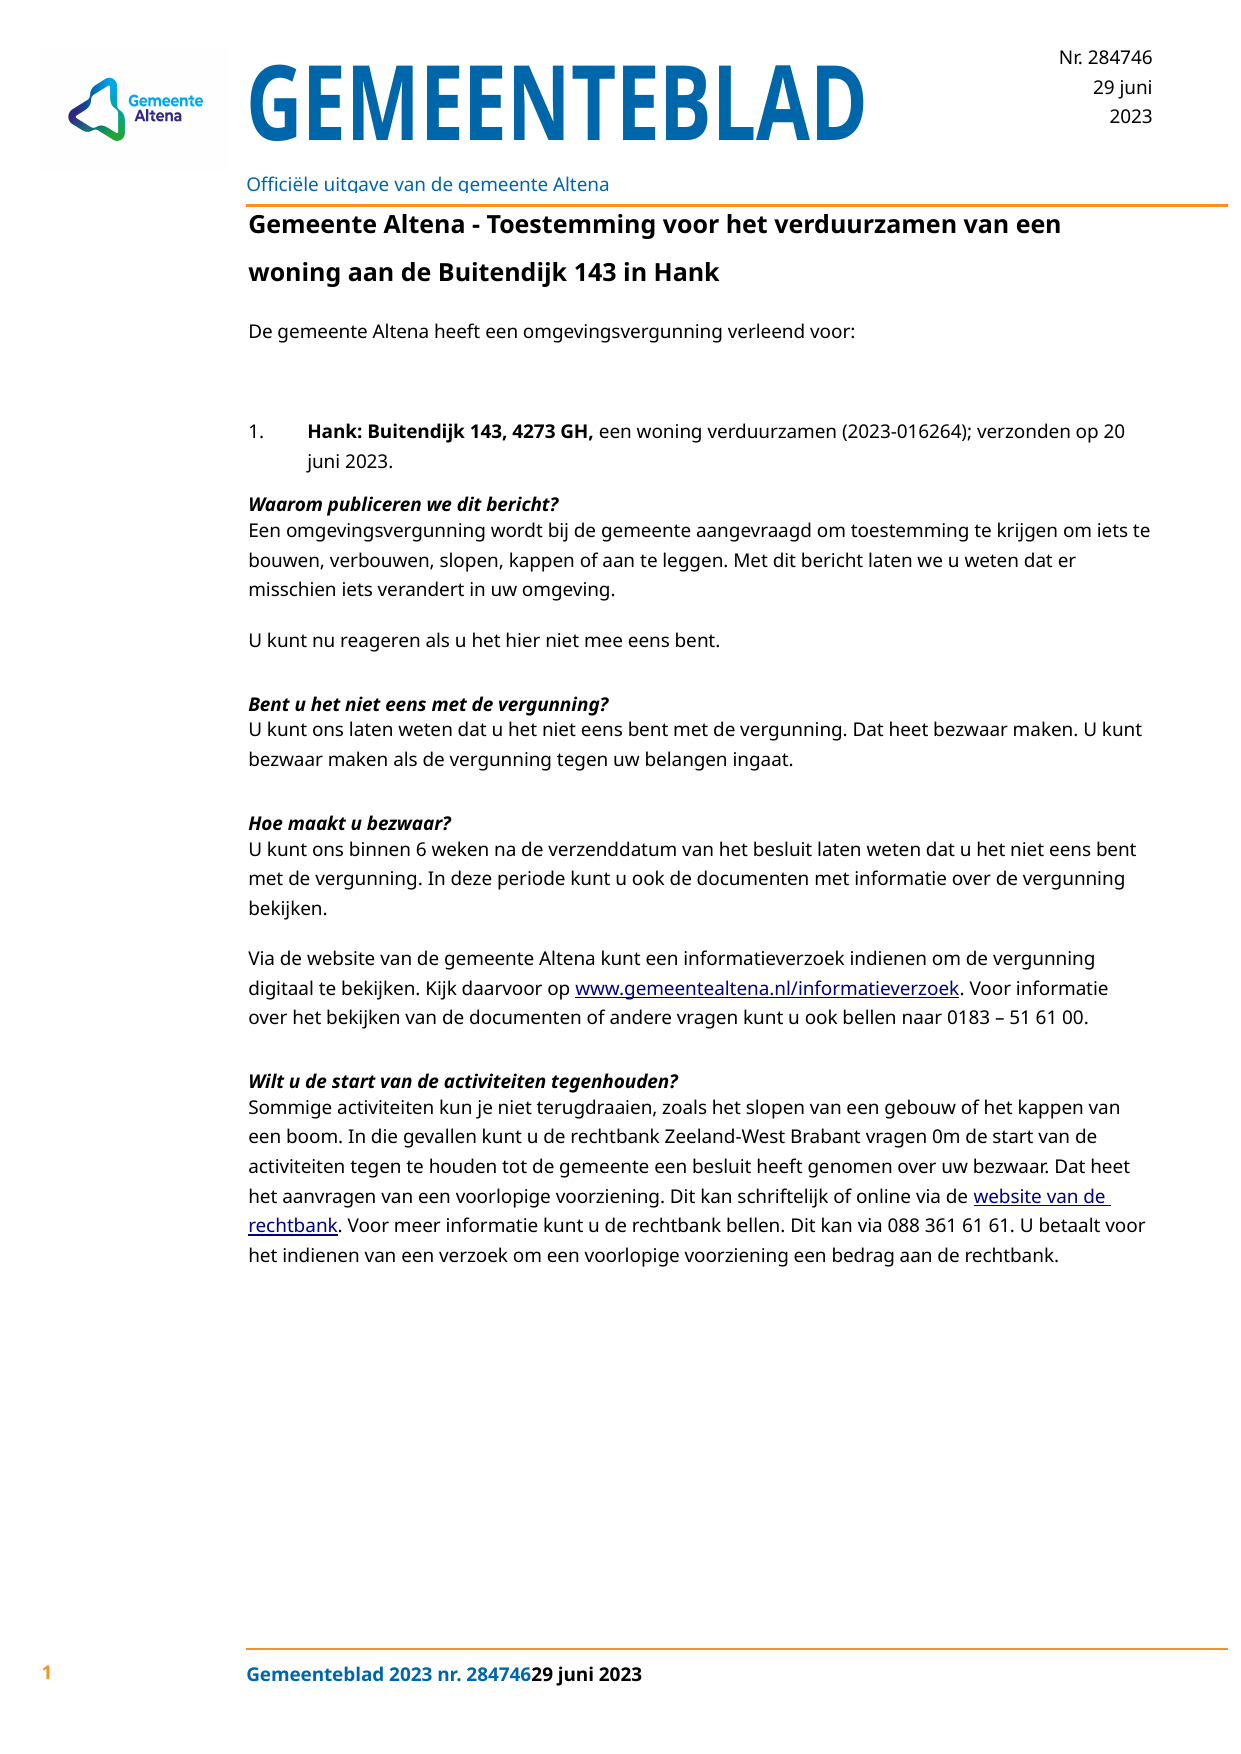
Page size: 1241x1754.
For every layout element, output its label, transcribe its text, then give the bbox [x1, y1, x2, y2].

picture [41, 47, 231, 172]
text Gemeente Altena - Toestemming voor het verduurzamen van een woning aan de Buitendijk 143 in Hank [248, 207, 1152, 288]
list Hank: Buitendijk 143, 4273 GH, een woning verduurzamen (2023-016264); verzonden op 20 juni 2023. [248, 419, 1152, 474]
text U kunt nu reageren als u het hier niet mee eens bent. [248, 627, 1152, 652]
text Via de website van de gemeente Altena kunt een informatieverzoek indienen om de vergunning digitaal te bekijken. Kijk daarvoor op www.gemeentealtena.nl/informatieverzoek. Voor informatie over het bekijken van de documenten of andere vragen kunt u ook bellen naar 0183 – 51 61 00. [248, 945, 1152, 1030]
text Sommige activiteiten kun je niet terugdraaien, zoals het slopen van een gebouw of het kappen van een boom. In die gevallen kunt u de rechtbank Zeeland-West Brabant vragen 0m de start van de activiteiten tegen te houden tot de gemeente een besluit heeft genomen over uw bezwaar. Dat heet het aanvragen van een voorlopige voorziening. Dit kan schriftelijk of online via de website van de rechtbank. Voor meer informatie kunt u de rechtbank bellen. Dit kan via 088 361 61 61. U betaalt voor het indienen van een verzoek om een voorlopige voorziening een bedrag aan de rechtbank. [248, 1094, 1152, 1268]
text U kunt ons laten weten dat u het niet eens bent met de vergunning. Dat heet bezwaar maken. U kunt bezwaar maken als de vergunning tegen uw belangen ingaat. [248, 716, 1152, 772]
text Wilt u de start van de activiteiten tegenhouden? [248, 1068, 1152, 1094]
text U kunt ons binnen 6 weken na de verzenddatum van het besluit laten weten dat u het niet eens bent met de vergunning. In deze periode kunt u ook de documenten met informatie over de vergunning bekijken. [248, 836, 1152, 921]
text Hoe maakt u bezwaar? [248, 810, 1152, 836]
text Waarom publiceren we dit bericht? [248, 491, 1152, 517]
text Bent u het niet eens met de vergunning? [248, 691, 1152, 716]
text De gemeente Altena heeft een omgevingsvergunning verleend voor: [248, 318, 1152, 344]
text Een omgevingsvergunning wordt bij de gemeente aangevraagd om toestemming te krijgen om iets te bouwen, verbouwen, slopen, kappen of aan te leggen. Met dit bericht laten we u weten dat er misschien iets verandert in uw omgeving. [248, 517, 1152, 602]
